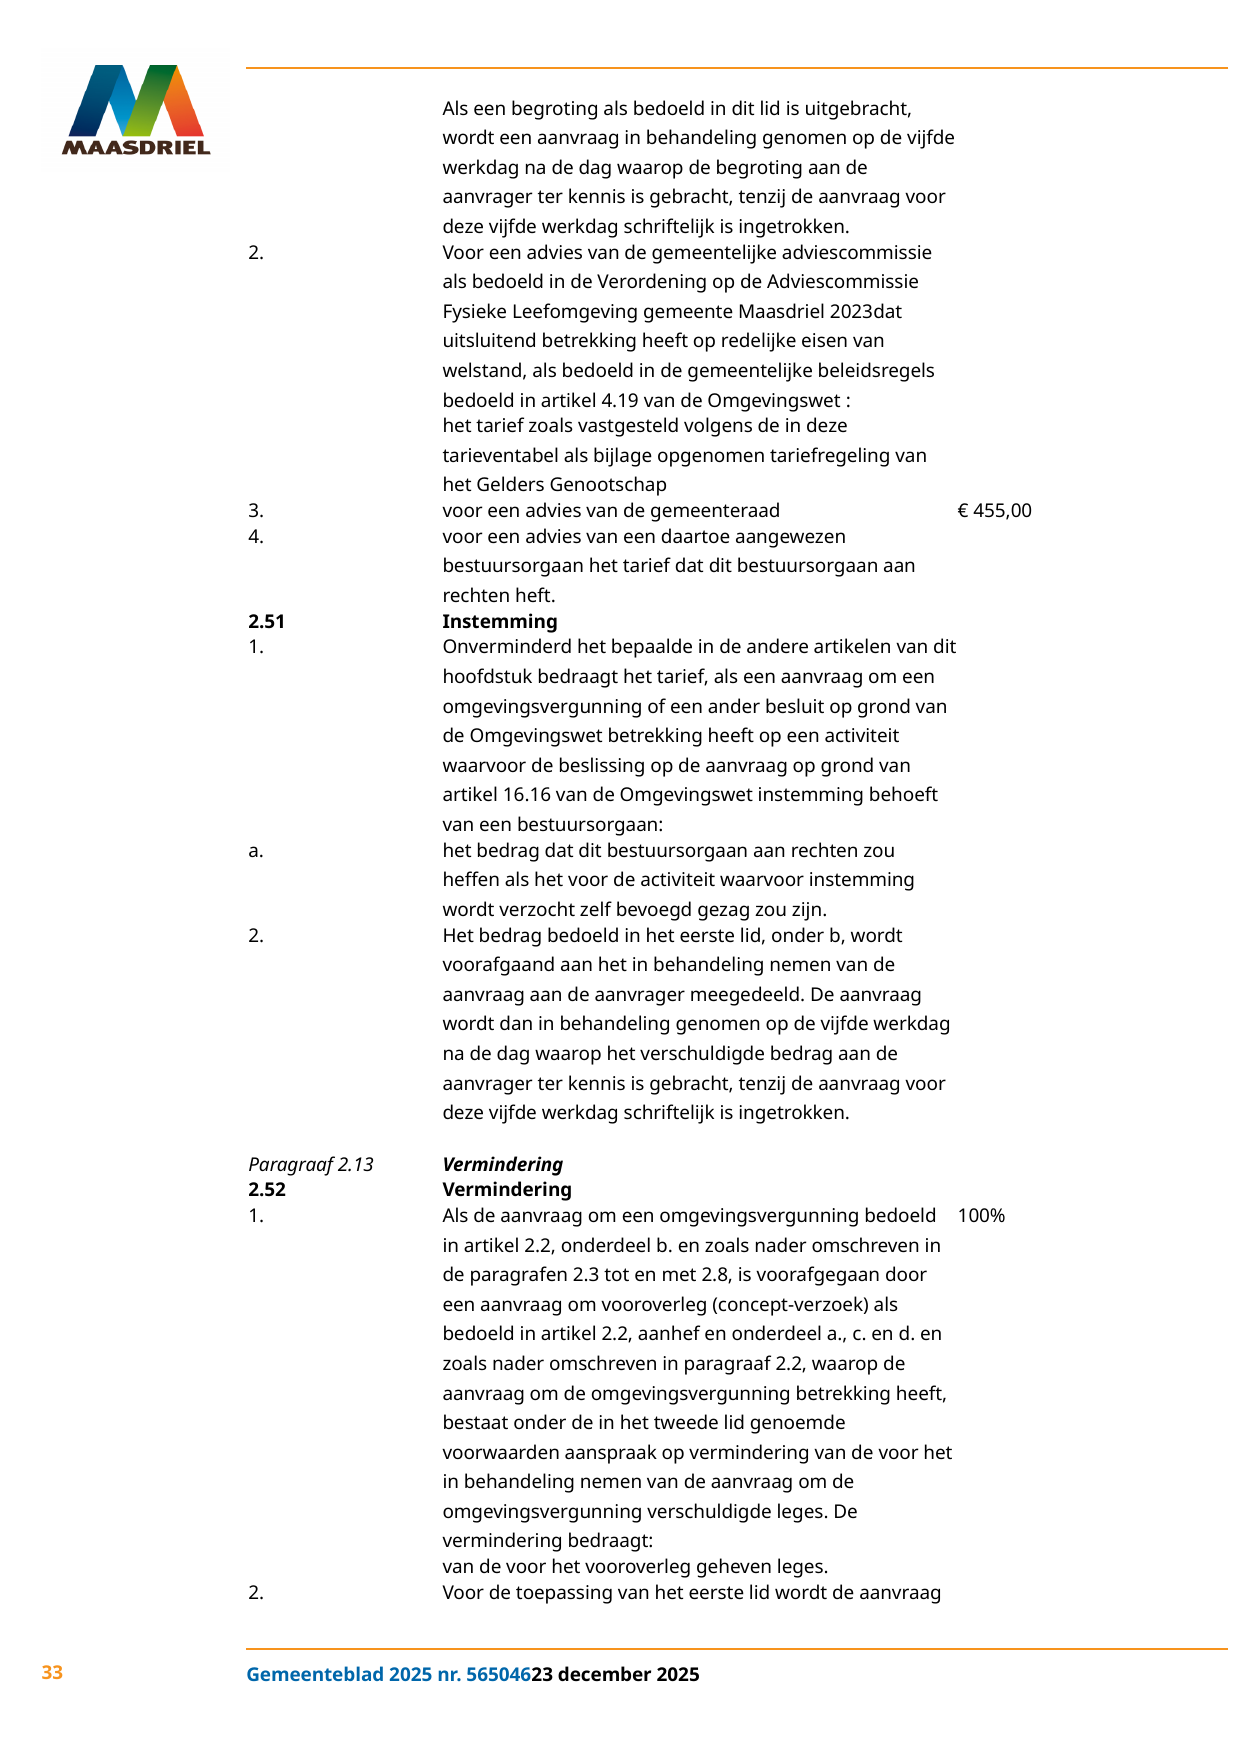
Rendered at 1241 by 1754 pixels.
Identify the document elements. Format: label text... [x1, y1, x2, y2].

table_cell [958, 1554, 1152, 1579]
table_cell € 455,00 [958, 498, 1152, 523]
table_cell [958, 608, 1152, 634]
table_cell 2. [248, 1579, 442, 1605]
picture [41, 47, 231, 172]
table_cell het bedrag dat dit bestuursorgaan aan rechten zou heffen als het voor de activiteit waarvoor instemming wordt verzocht zelf bevoegd gezag zou zijn. [442, 837, 957, 922]
table_cell [248, 95, 442, 239]
table_cell Voor een advies van de gemeentelijke adviescommissie als bedoeld in de Verordening op de Adviescommissie Fysieke Leefomgeving gemeente Maasdriel 2023dat uitsluitend betrekking heeft op redelijke eisen van welstand, als bedoeld in de gemeentelijke beleidsregels bedoeld in artikel 4.19 van de Omgevingswet : [442, 239, 957, 412]
table_cell 4. [248, 523, 442, 608]
table_cell 2.52 [248, 1177, 442, 1202]
table_cell [958, 1151, 1152, 1177]
table_cell [958, 523, 1152, 608]
table_cell 2.51 [248, 608, 442, 634]
table_cell voor een advies van een daartoe aangewezen bestuursorgaan het tarief dat dit bestuursorgaan aan rechten heft. [442, 523, 957, 608]
table_cell [248, 1554, 442, 1579]
table_cell Voor de toepassing van het eerste lid wordt de aanvraag [442, 1579, 957, 1605]
table_cell 1. [248, 634, 442, 837]
table_cell [442, 1125, 957, 1151]
table_cell [958, 922, 1152, 1125]
table_cell [248, 413, 442, 497]
table_cell 2. [248, 922, 442, 1125]
table_cell voor een advies van de gemeenteraad [442, 498, 957, 523]
table_cell Als de aanvraag om een omgevingsvergunning bedoeld in artikel 2.2, onderdeel b. en zoals nader omschreven in de paragrafen 2.3 tot en met 2.8, is voorafgegaan door een aanvraag om vooroverleg (concept-verzoek) als bedoeld in artikel 2.2, aanhef en onderdeel a., c. en d. en zoals nader omschreven in paragraaf 2.2, waarop de aanvraag om de omgevingsvergunning betrekking heeft, bestaat onder de in het tweede lid genoemde voorwaarden aanspraak op vermindering van de voor het in behandeling nemen van de aanvraag om de omgevingsvergunning verschuldigde leges. De vermindering bedraagt: [442, 1202, 957, 1553]
table_cell a. [248, 837, 442, 922]
table_cell Het bedrag bedoeld in het eerste lid, onder b, wordt voorafgaand aan het in behandeling nemen van de aanvraag aan de aanvrager meegedeeld. De aanvraag wordt dan in behandeling genomen op de vijfde werkdag na de dag waarop het verschuldigde bedrag aan de aanvrager ter kennis is gebracht, tenzij de aanvraag voor deze vijfde werkdag schriftelijk is ingetrokken. [442, 922, 957, 1125]
table_cell [958, 837, 1152, 922]
table_cell [958, 1177, 1152, 1202]
table_cell Vermindering [442, 1151, 957, 1177]
table_cell 100% [958, 1202, 1152, 1553]
table_cell 2. [248, 239, 442, 412]
table_cell [958, 95, 1152, 239]
table_cell [958, 634, 1152, 837]
table_cell Als een begroting als bedoeld in dit lid is uitgebracht, wordt een aanvraag in behandeling genomen op de vijfde werkdag na de dag waarop de begroting aan de aanvrager ter kennis is gebracht, tenzij de aanvraag voor deze vijfde werkdag schriftelijk is ingetrokken. [442, 95, 957, 239]
table_cell Onverminderd het bepaalde in de andere artikelen van dit hoofdstuk bedraagt het tarief, als een aanvraag om een omgevingsvergunning of een ander besluit op grond van de Omgevingswet betrekking heeft op een activiteit waarvoor de beslissing op de aanvraag op grond van artikel 16.16 van de Omgevingswet instemming behoeft van een bestuursorgaan: [442, 634, 957, 837]
table_cell [248, 1125, 442, 1151]
table_cell Vermindering [442, 1177, 957, 1202]
table_cell 1. [248, 1202, 442, 1553]
table_cell [958, 413, 1152, 497]
table_cell 3. [248, 498, 442, 523]
table_cell het tarief zoals vastgesteld volgens de in deze tarieventabel als bijlage opgenomen tariefregeling van het Gelders Genootschap [442, 413, 957, 497]
table_cell [958, 1125, 1152, 1151]
table_cell [958, 1579, 1152, 1605]
table_cell [958, 239, 1152, 412]
table_cell van de voor het vooroverleg geheven leges. [442, 1554, 957, 1579]
table_cell Paragraaf 2.13 [248, 1151, 442, 1177]
table_cell Instemming [442, 608, 957, 634]
